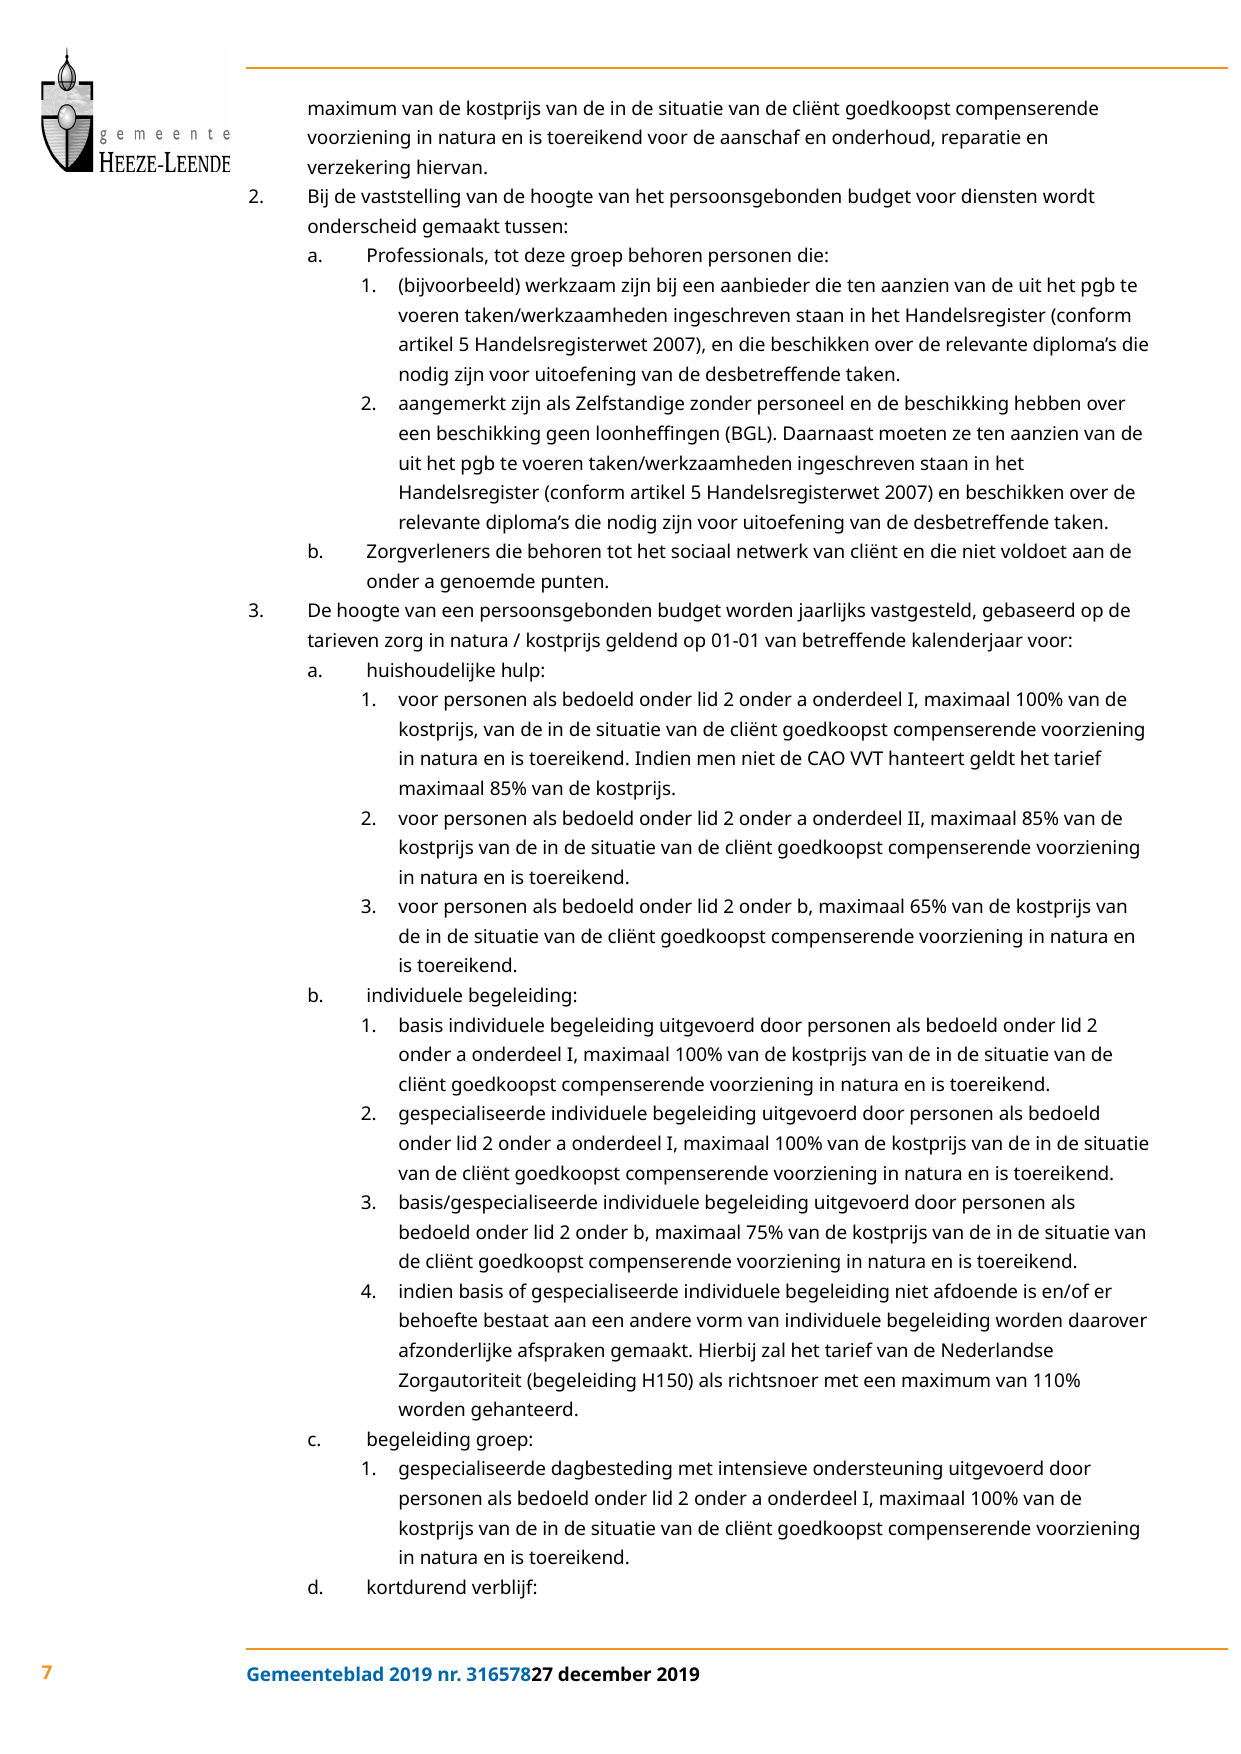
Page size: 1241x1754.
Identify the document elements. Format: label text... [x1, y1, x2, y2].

list voor personen als bedoeld onder lid 2 onder b, maximaal 65% van de kostprijs van de in de situatie van de cliënt goedkoopst compenserende voorziening in natura en is toereikend. [361, 893, 1152, 978]
picture [41, 47, 231, 172]
list aangemerkt zijn als Zelfstandige zonder personeel en de beschikking hebben over een beschikking geen loonheffingen (BGL). Daarnaast moeten ze ten aanzien van de uit het pgb te voeren taken/werkzaamheden ingeschreven staan in het Handelsregister (conform artikel 5 Handelsregisterwet 2007) en beschikken over de relevante diploma’s die nodig zijn voor uitoefening van de desbetreffende taken. [361, 391, 1152, 535]
list (bijvoorbeeld) werkzaam zijn bij een aanbieder die ten aanzien van de uit het pgb te voeren taken/werkzaamheden ingeschreven staan in het Handelsregister (conform artikel 5 Handelsregisterwet 2007), en die beschikken over de relevante diploma’s die nodig zijn voor uitoefening van de desbetreffende taken. [361, 272, 1152, 387]
list kortdurend verblijf: [307, 1574, 1152, 1600]
list basis/gespecialiseerde individuele begeleiding uitgevoerd door personen als bedoeld onder lid 2 onder b, maximaal 75% van de kostprijs van de in de situatie van de cliënt goedkoopst compenserende voorziening in natura en is toereikend. [361, 1189, 1152, 1274]
list voor personen als bedoeld onder lid 2 onder a onderdeel I, maximaal 100% van de kostprijs, van de in de situatie van de cliënt goedkoopst compenserende voorziening in natura en is toereikend. Indien men niet de CAO VVT hanteert geldt het tarief maximaal 85% van de kostprijs. [361, 686, 1152, 801]
list gespecialiseerde individuele begeleiding uitgevoerd door personen als bedoeld onder lid 2 onder a onderdeel I, maximaal 100% van de kostprijs van de in de situatie van de cliënt goedkoopst compenserende voorziening in natura en is toereikend. [361, 1101, 1152, 1186]
list Professionals, tot deze groep behoren personen die: [307, 243, 1152, 268]
list huishoudelijke hulp: [307, 657, 1152, 683]
list voor personen als bedoeld onder lid 2 onder a onderdeel II, maximaal 85% van de kostprijs van de in de situatie van de cliënt goedkoopst compenserende voorziening in natura en is toereikend. [361, 805, 1152, 890]
list De hoogte van een persoonsgebonden budget worden jaarlijks vastgesteld, gebaseerd op de tarieven zorg in natura / kostprijs geldend op 01-01 van betreffende kalenderjaar voor: [248, 598, 1152, 653]
list Zorgverleners die behoren tot het sociaal netwerk van cliënt en die niet voldoet aan de onder a genoemde punten. [307, 538, 1152, 594]
list basis individuele begeleiding uitgevoerd door personen als bedoeld onder lid 2 onder a onderdeel I, maximaal 100% van de kostprijs van de in de situatie van de cliënt goedkoopst compenserende voorziening in natura en is toereikend. [361, 1012, 1152, 1097]
list gespecialiseerde dagbesteding met intensieve ondersteuning uitgevoerd door personen als bedoeld onder lid 2 onder a onderdeel I, maximaal 100% van de kostprijs van de in de situatie van de cliënt goedkoopst compenserende voorziening in natura en is toereikend. [361, 1456, 1152, 1570]
list maximum van de kostprijs van de in de situatie van de cliënt goedkoopst compenserende voorziening in natura en is toereikend voor de aanschaf en onderhoud, reparatie en verzekering hiervan. [248, 95, 1152, 180]
list begeleiding groep: [307, 1426, 1152, 1452]
list Bij de vaststelling van de hoogte van het persoonsgebonden budget voor diensten wordt onderscheid gemaakt tussen: [248, 183, 1152, 239]
list indien basis of gespecialiseerde individuele begeleiding niet afdoende is en/of er behoefte bestaat aan een andere vorm van individuele begeleiding worden daarover afzonderlijke afspraken gemaakt. Hierbij zal het tarief van de Nederlandse Zorgautoriteit (begeleiding H150) als richtsnoer met een maximum van 110% worden gehanteerd. [361, 1278, 1152, 1422]
list individuele begeleiding: [307, 982, 1152, 1008]
